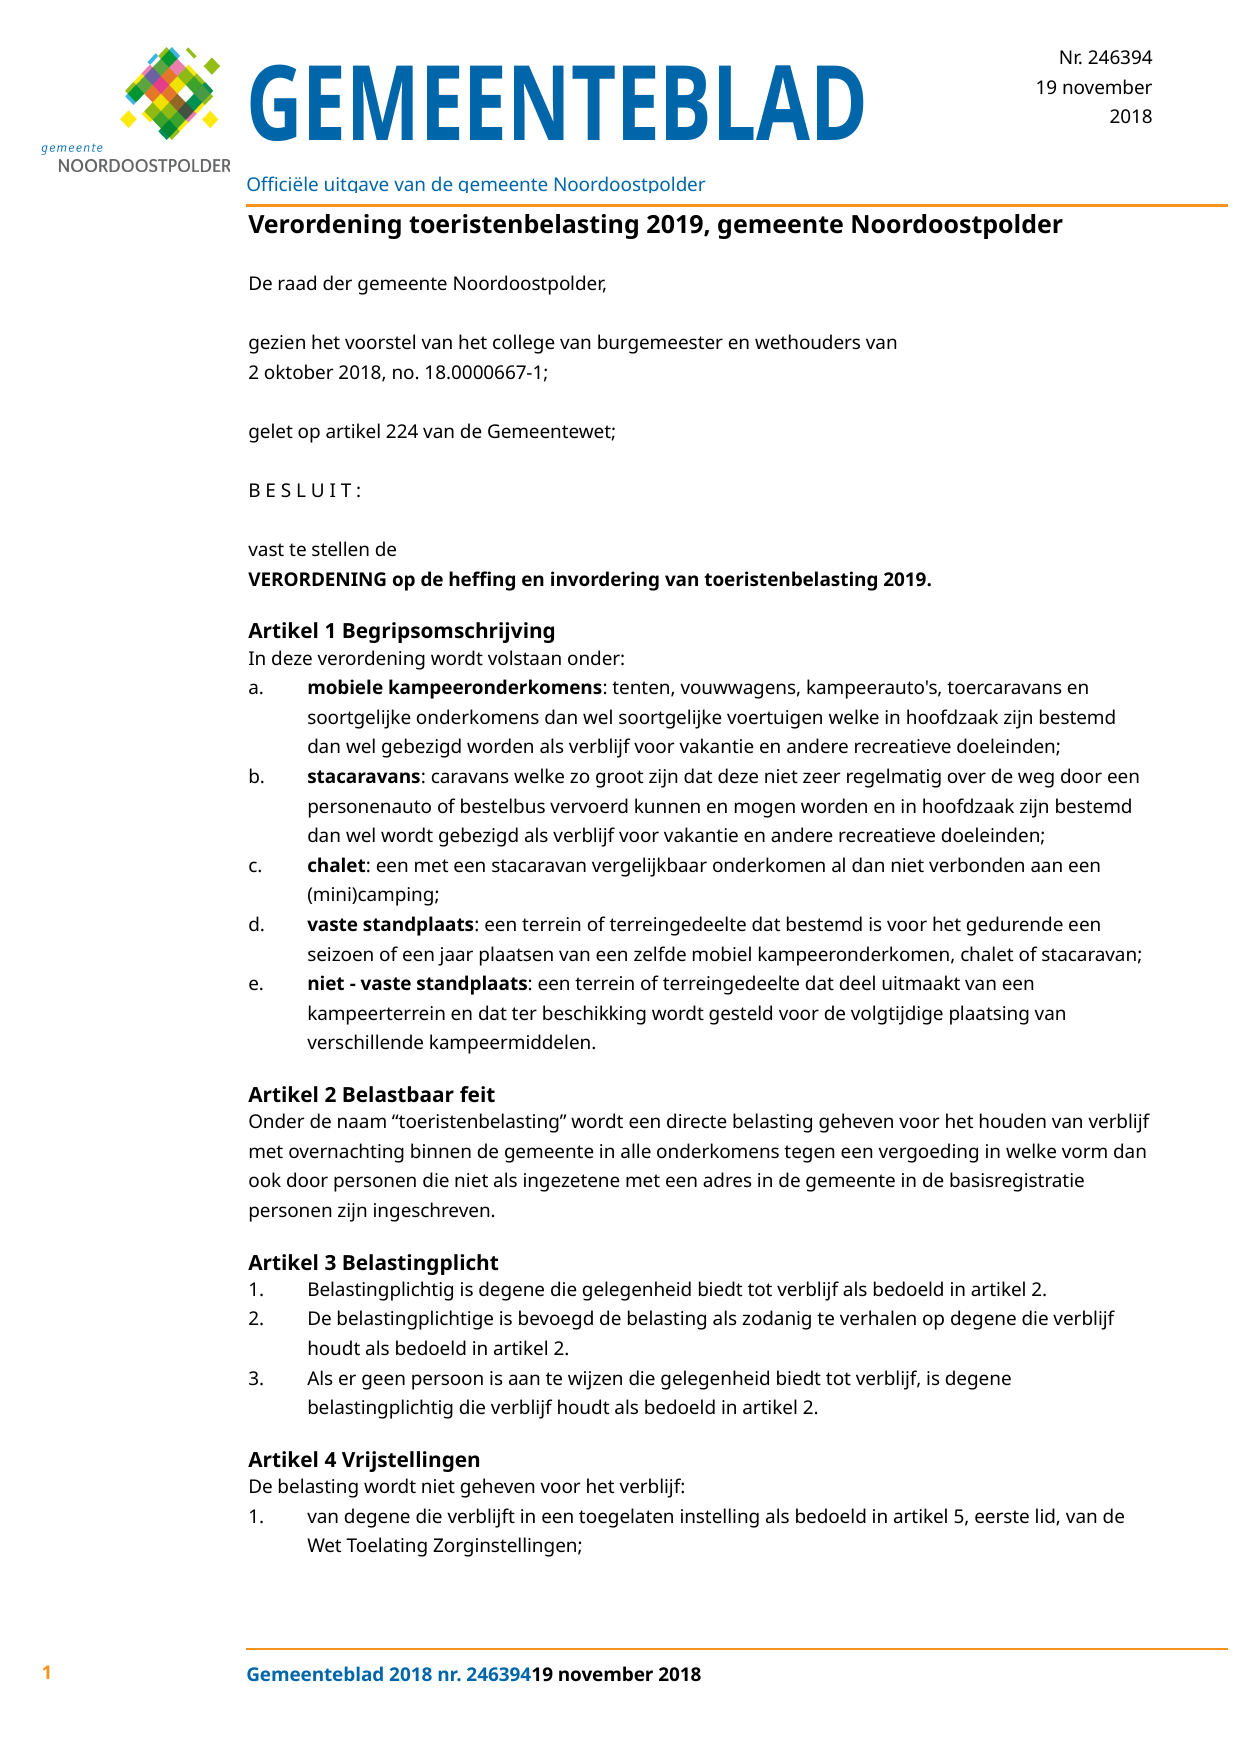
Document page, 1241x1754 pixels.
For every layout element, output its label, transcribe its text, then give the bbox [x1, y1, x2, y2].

text De raad der gemeente Noordoostpolder, [248, 270, 1152, 296]
picture [41, 47, 231, 172]
list Belastingplichtig is degene die gelegenheid biedt tot verblijf als bedoeld in artikel 2. [248, 1276, 1152, 1302]
text Artikel 4 Vrijstellingen [248, 1445, 1152, 1473]
text In deze verordening wordt volstaan onder: [248, 645, 1152, 671]
text Artikel 1 Begripsomschrijving [248, 617, 1152, 645]
text VERORDENING op de heffing en invordering van toeristenbelasting 2019. [248, 566, 1152, 592]
text gezien het voorstel van het college van burgemeester en wethouders van [248, 329, 1152, 355]
list mobiele kampeeronderkomens: tenten, vouwwagens, kampeerauto's, toercaravans en soortgelijke onderkomens dan wel soortgelijke voertuigen welke in hoofdzaak zijn bestemd dan wel gebezigd worden als verblijf voor vakantie en andere recreatieve doeleinden; [248, 674, 1152, 759]
text Verordening toeristenbelasting 2019, gemeente Noordoostpolder [248, 207, 1152, 241]
list niet - vaste standplaats: een terrein of terreingedeelte dat deel uitmaakt van een kampeerterrein en dat ter beschikking wordt gesteld voor de volgtijdige plaatsing van verschillende kampeermiddelen. [248, 970, 1152, 1055]
text gelet op artikel 224 van de Gemeentewet; [248, 418, 1152, 444]
list van degene die verblijft in een toegelaten instelling als bedoeld in artikel 5, eerste lid, van de Wet Toelating Zorginstellingen; [248, 1503, 1152, 1558]
text Artikel 2 Belastbaar feit [248, 1080, 1152, 1108]
list vaste standplaats: een terrein of terreingedeelte dat bestemd is voor het gedurende een seizoen of een jaar plaatsen van een zelfde mobiel kampeeronderkomen, chalet of stacaravan; [248, 911, 1152, 967]
text vast te stellen de [248, 537, 1152, 562]
text 2 oktober 2018, no. 18.0000667-1; [248, 359, 1152, 385]
text Onder de naam “toeristenbelasting” wordt een directe belasting geheven voor het houden van verblijf met overnachting binnen de gemeente in alle onderkomens tegen een vergoeding in welke vorm dan ook door personen die niet als ingezetene met een adres in de gemeente in de basisregistratie personen zijn ingeschreven. [248, 1108, 1152, 1223]
list chalet: een met een stacaravan vergelijkbaar onderkomen al dan niet verbonden aan een (mini)camping; [248, 852, 1152, 907]
text Artikel 3 Belastingplicht [248, 1248, 1152, 1276]
list stacaravans: caravans welke zo groot zijn dat deze niet zeer regelmatig over de weg door een personenauto of bestelbus vervoerd kunnen en mogen worden en in hoofdzaak zijn bestemd dan wel wordt gebezigd als verblijf voor vakantie en andere recreatieve doeleinden; [248, 763, 1152, 848]
list De belastingplichtige is bevoegd de belasting als zodanig te verhalen op degene die verblijf houdt als bedoeld in artikel 2. [248, 1306, 1152, 1361]
text B E S L U I T : [248, 477, 1152, 503]
text De belasting wordt niet geheven voor het verblijf: [248, 1473, 1152, 1499]
list Als er geen persoon is aan te wijzen die gelegenheid biedt tot verblijf, is degene belastingplichtig die verblijf houdt als bedoeld in artikel 2. [248, 1365, 1152, 1420]
